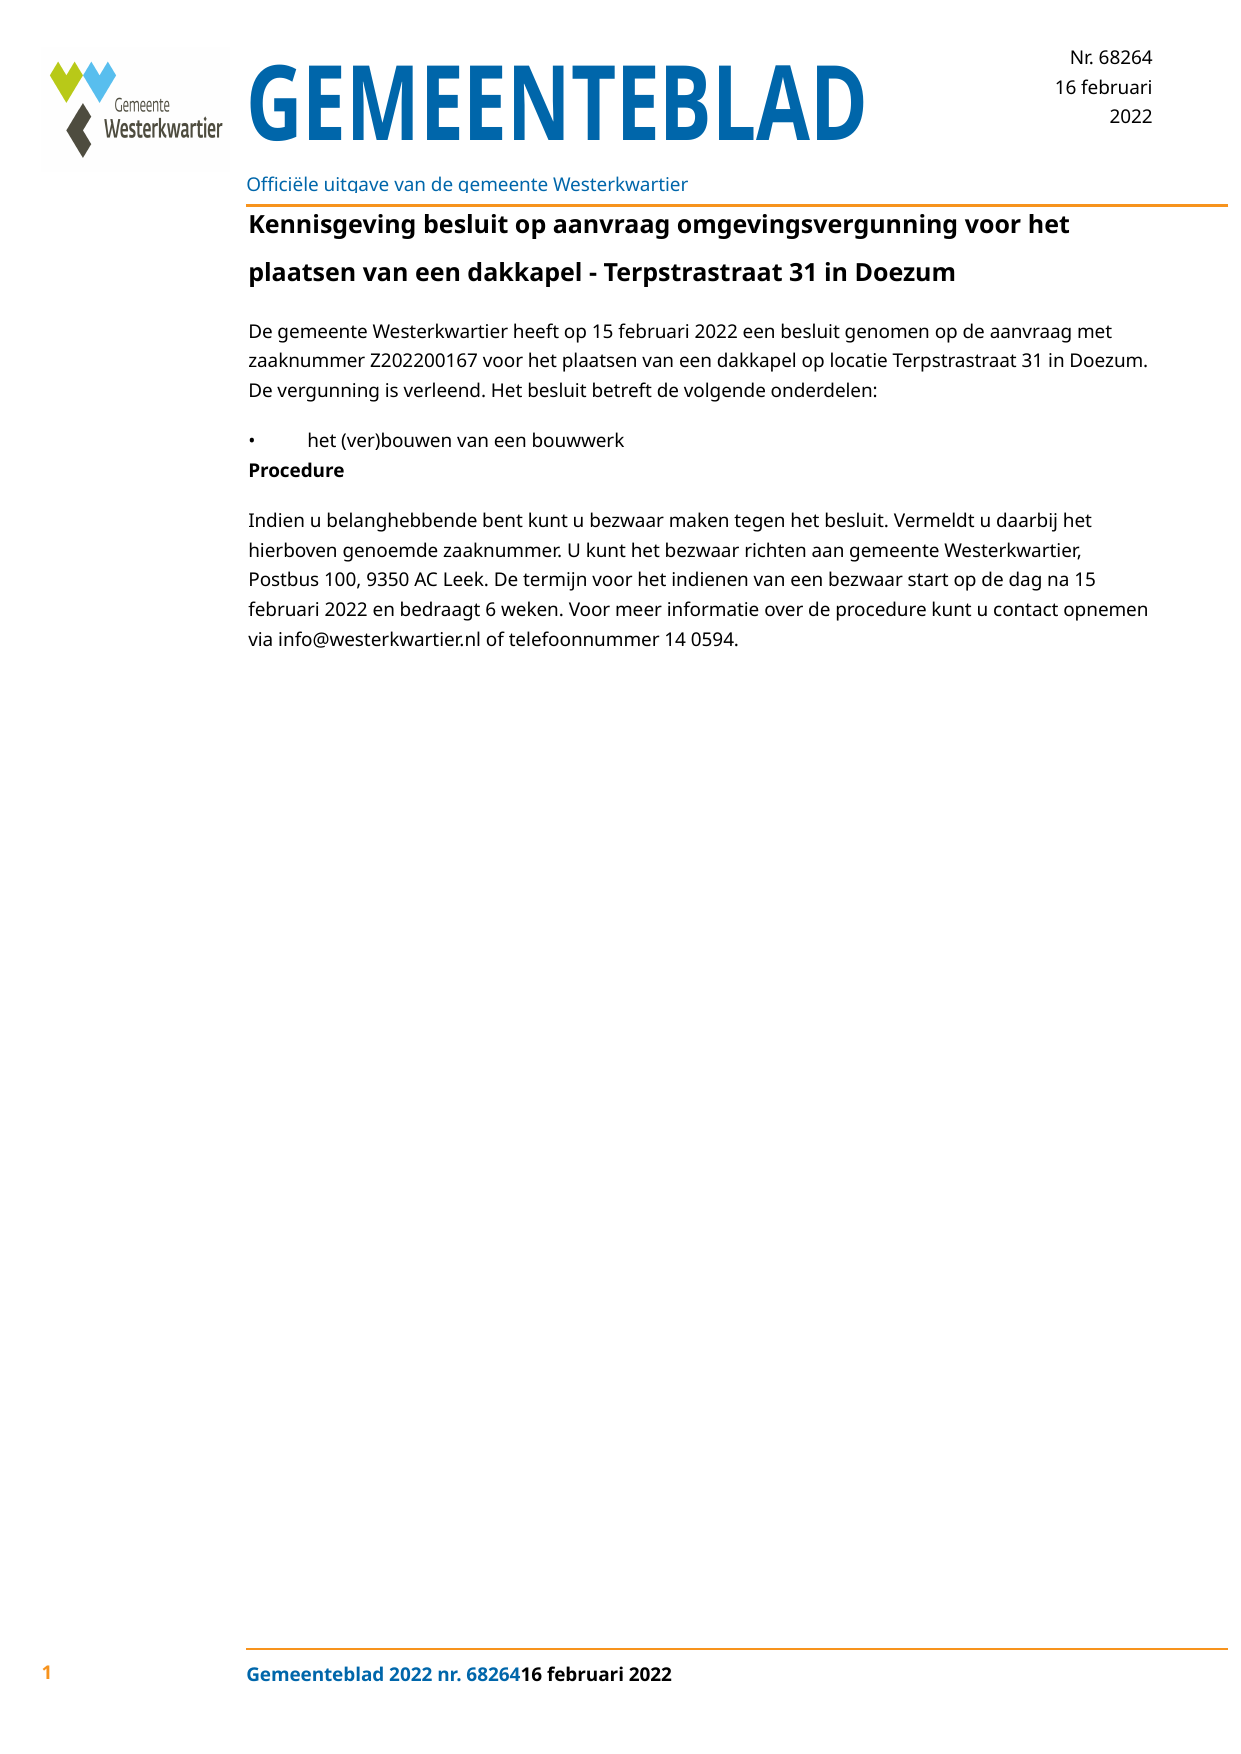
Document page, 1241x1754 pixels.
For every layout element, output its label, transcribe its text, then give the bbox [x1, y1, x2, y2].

text Indien u belanghebbende bent kunt u bezwaar maken tegen het besluit. Vermeldt u daarbij het hierboven genoemde zaaknummer. U kunt het bezwaar richten aan gemeente Westerkwartier, Postbus 100, 9350 AC Leek. De termijn voor het indienen van een bezwaar start op de dag na 15 februari 2022 en bedraagt 6 weken. Voor meer informatie over de procedure kunt u contact opnemen via info@westerkwartier.nl of telefoonnummer 14 0594. [248, 507, 1152, 652]
text Procedure [248, 457, 1152, 483]
picture [41, 47, 231, 172]
text Kennisgeving besluit op aanvraag omgevingsvergunning voor het plaatsen van een dakkapel - Terpstrastraat 31 in Doezum [248, 207, 1152, 288]
text De gemeente Westerkwartier heeft op 15 februari 2022 een besluit genomen op de aanvraag met zaaknummer Z202200167 voor het plaatsen van een dakkapel op locatie Terpstrastraat 31 in Doezum. De vergunning is verleend. Het besluit betreft de volgende onderdelen: [248, 318, 1152, 403]
list het (ver)bouwen van een bouwwerk [248, 427, 1152, 453]
